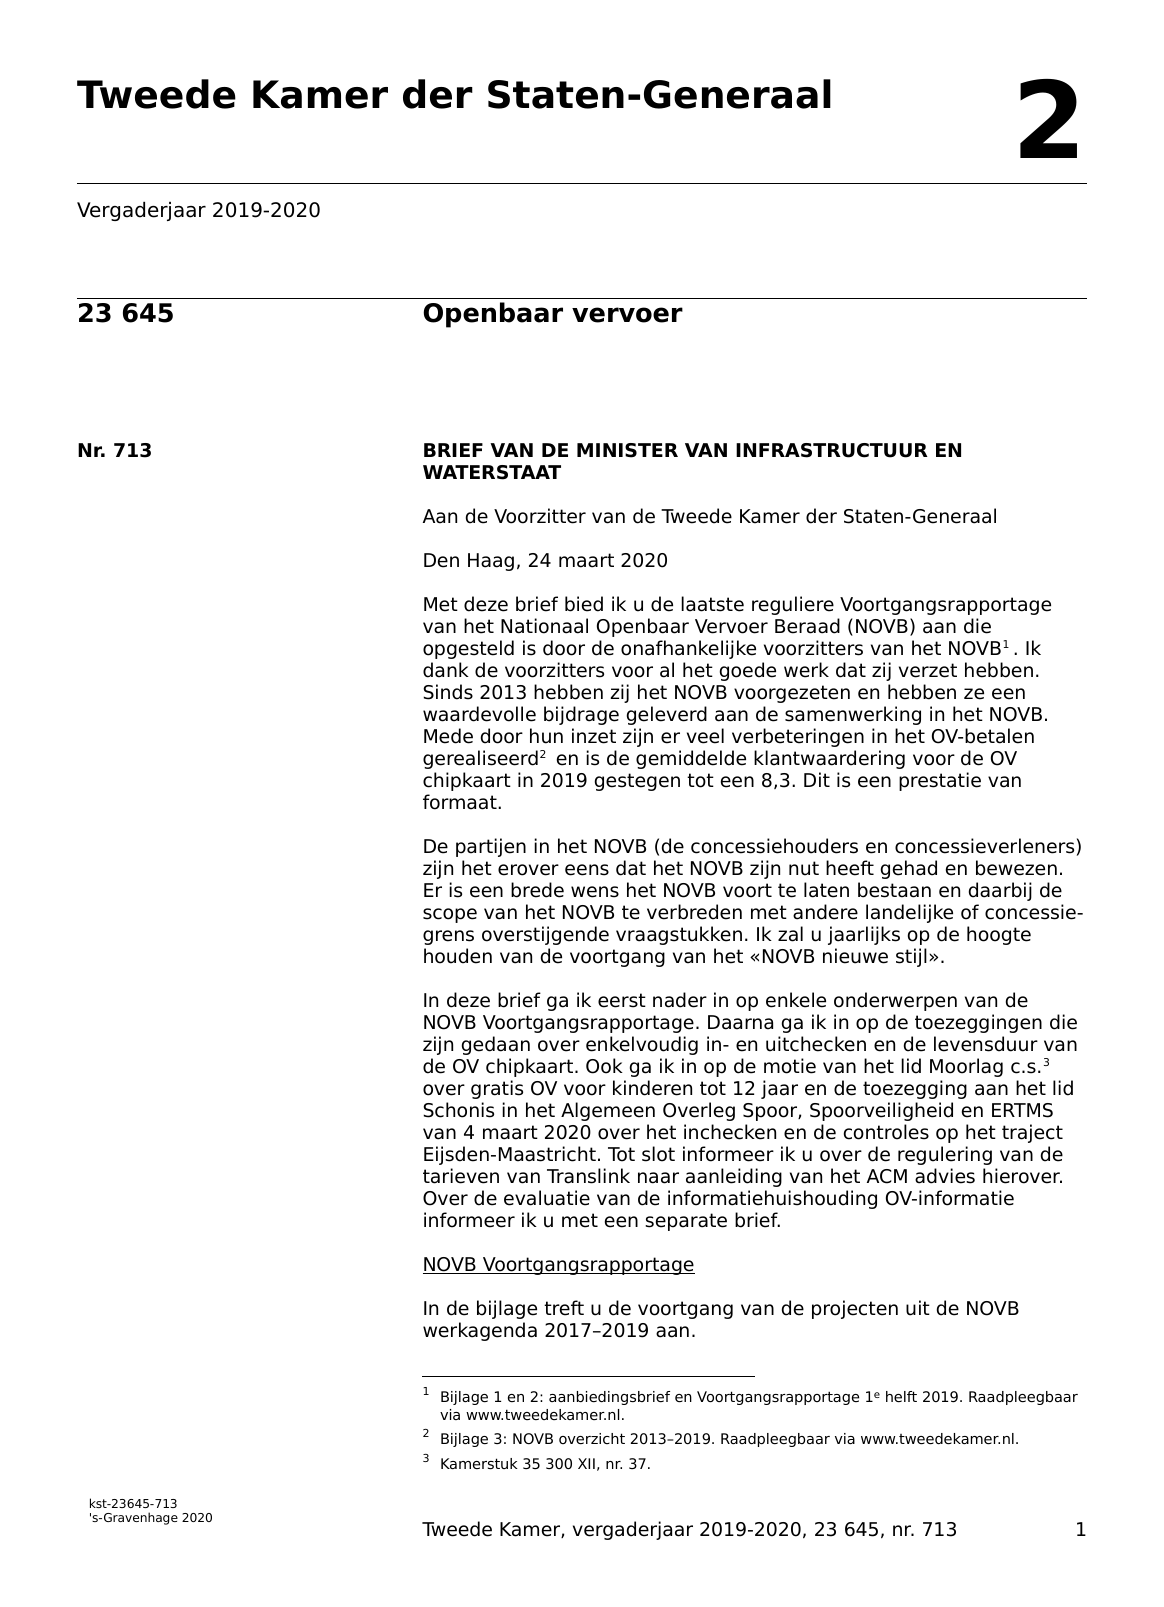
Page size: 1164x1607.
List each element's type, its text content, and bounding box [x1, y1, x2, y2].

table_cell Vergaderjaar 2019-2020 [77, 184, 1087, 298]
text Bijlage 3: NOVB overzicht 2013–2019. Raadpleegbaar via www.tweedekamer.nl. [422, 1427, 1087, 1449]
text De partijen in het NOVB (de concessiehouders en concessieverleners) zijn het erover eens dat het NOVB zijn nut heeft gehad en bewezen. Er is een brede wens het NOVB voort te laten bestaan en daarbij de scope van het NOVB te verbreden met andere landelijke of concessie-grens overstijgende vraagstukken. Ik zal u jaarlijks op de hoogte houden van de voortgang van het «NOVB nieuwe stijl». [422, 836, 1087, 968]
text In de bijlage treft u de voortgang van de projecten uit de NOVB werkagenda 2017–2019 aan. [422, 1298, 1087, 1342]
text kst-23645-713 [88, 1497, 323, 1511]
subtitle NOVB Voortgangsrapportage [422, 1254, 1087, 1276]
table_header Tweede Kamer der Staten-Generaal [77, 59, 886, 183]
subtitle 23 645 Openbaar vervoer [77, 299, 1087, 329]
table_header 2 [886, 59, 1087, 183]
text In deze brief ga ik eerst nader in op enkele onderwerpen van de NOVB Voortgangsrapportage. Daarna ga ik in op de toezeggingen die zijn gedaan over enkelvoudig in- en uitchecken en de levensduur van de OV chipkaart. Ook ga ik in op de motie van het lid Moorlag c.s. over gratis OV voor kinderen tot 12 jaar en de toezegging aan het lid Schonis in het Algemeen Overleg Spoor, Spoorveiligheid en ERTMS van 4 maart 2020 over het inchecken en de controles op het traject Eijsden-Maastricht. Tot slot informeer ik u over de regulering van de tarieven van Translink naar aanleiding van het ACM advies hierover. Over de evaluatie van de informatiehuishouding OV-informatie informeer ik u met een separate brief. [422, 990, 1087, 1232]
text Kamerstuk 35 300 XII, nr. 37. [422, 1452, 1087, 1474]
text Aan de Voorzitter van de Tweede Kamer der Staten-Generaal [422, 506, 1087, 528]
text Met deze brief bied ik u de laatste reguliere Voortgangsrapportage van het Nationaal Openbaar Vervoer Beraad (NOVB) aan die opgesteld is door de onafhankelijke voorzitters van het NOVB. Ik dank de voorzitters voor al het goede werk dat zij verzet hebben. Sinds 2013 hebben zij het NOVB voorgezeten en hebben ze een waardevolle bijdrage geleverd aan de samenwerking in het NOVB. Mede door hun inzet zijn er veel verbeteringen in het OV-betalen gerealiseerd en is de gemiddelde klantwaardering voor de OV chipkaart in 2019 gestegen tot een 8,3. Dit is een prestatie van formaat. [422, 594, 1087, 814]
text Bijlage 1 en 2: aanbiedingsbrief en Voortgangsrapportage 1e helft 2019. Raadpleegbaar via www.tweedekamer.nl. [422, 1385, 1087, 1424]
text Den Haag, 24 maart 2020 [422, 550, 1087, 572]
text 's-Gravenhage 2020 [88, 1511, 323, 1525]
subtitle Nr. 713 BRIEF VAN DE MINISTER VAN INFRASTRUCTUUR EN WATERSTAAT [77, 440, 1087, 484]
